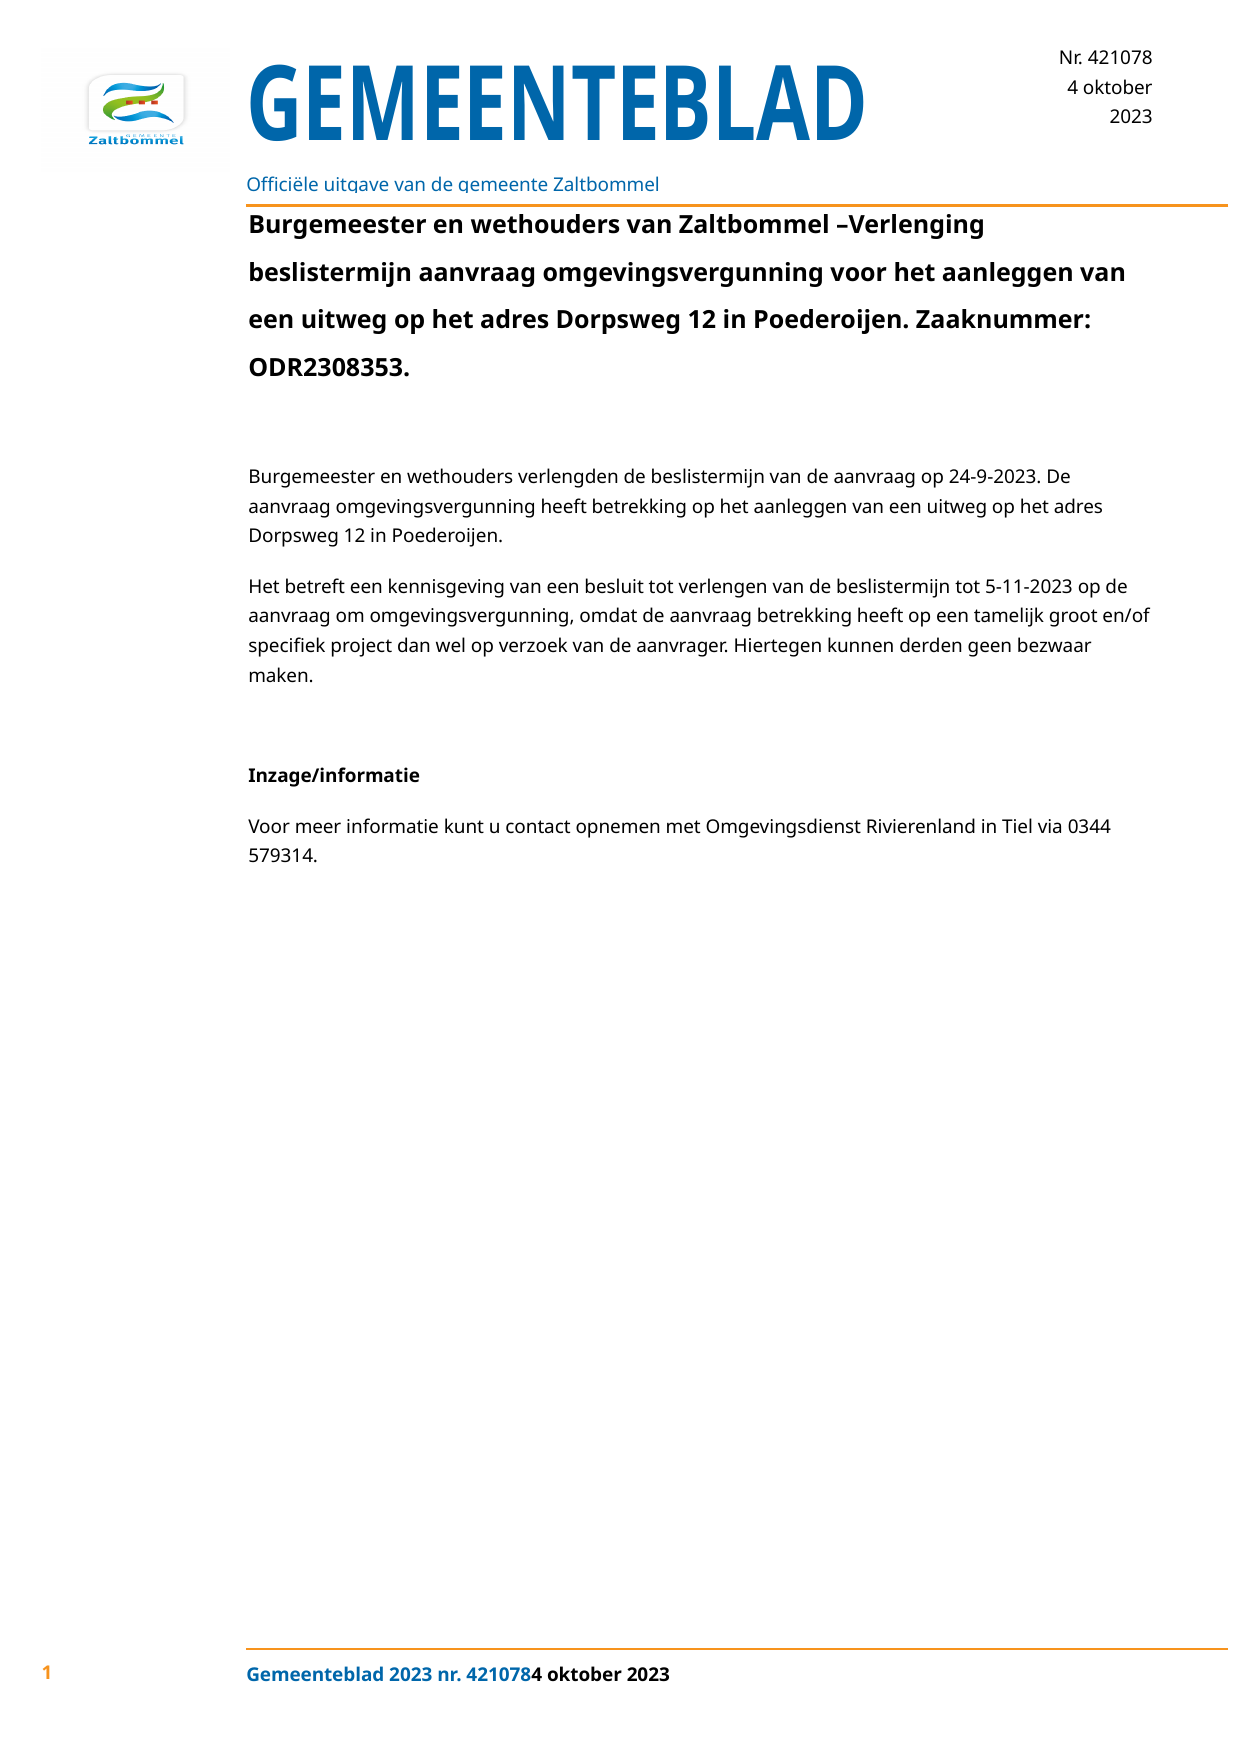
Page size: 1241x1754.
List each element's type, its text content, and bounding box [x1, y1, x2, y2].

picture [41, 47, 231, 172]
text Burgemeester en wethouders verlengden de beslistermijn van de aanvraag op 24-9-2023. De aanvraag omgevingsvergunning heeft betrekking op het aanleggen van een uitweg op het adres Dorpsweg 12 in Poederoijen. [248, 463, 1152, 548]
text Inzage/informatie [248, 763, 1152, 788]
text Voor meer informatie kunt u contact opnemen met Omgevingsdienst Rivierenland in Tiel via 0344 579314. [248, 813, 1152, 868]
text Burgemeester en wethouders van Zaltbommel –Verlenging beslistermijn aanvraag omgevingsvergunning voor het aanleggen van een uitweg op het adres Dorpsweg 12 in Poederoijen. Zaaknummer: ODR2308353. [248, 207, 1152, 384]
text Het betreft een kennisgeving van een besluit tot verlengen van de beslistermijn tot 5-11-2023 op de aanvraag om omgevingsvergunning, omdat de aanvraag betrekking heeft op een tamelijk groot en/of specifiek project dan wel op verzoek van de aanvrager. Hiertegen kunnen derden geen bezwaar maken. [248, 573, 1152, 688]
